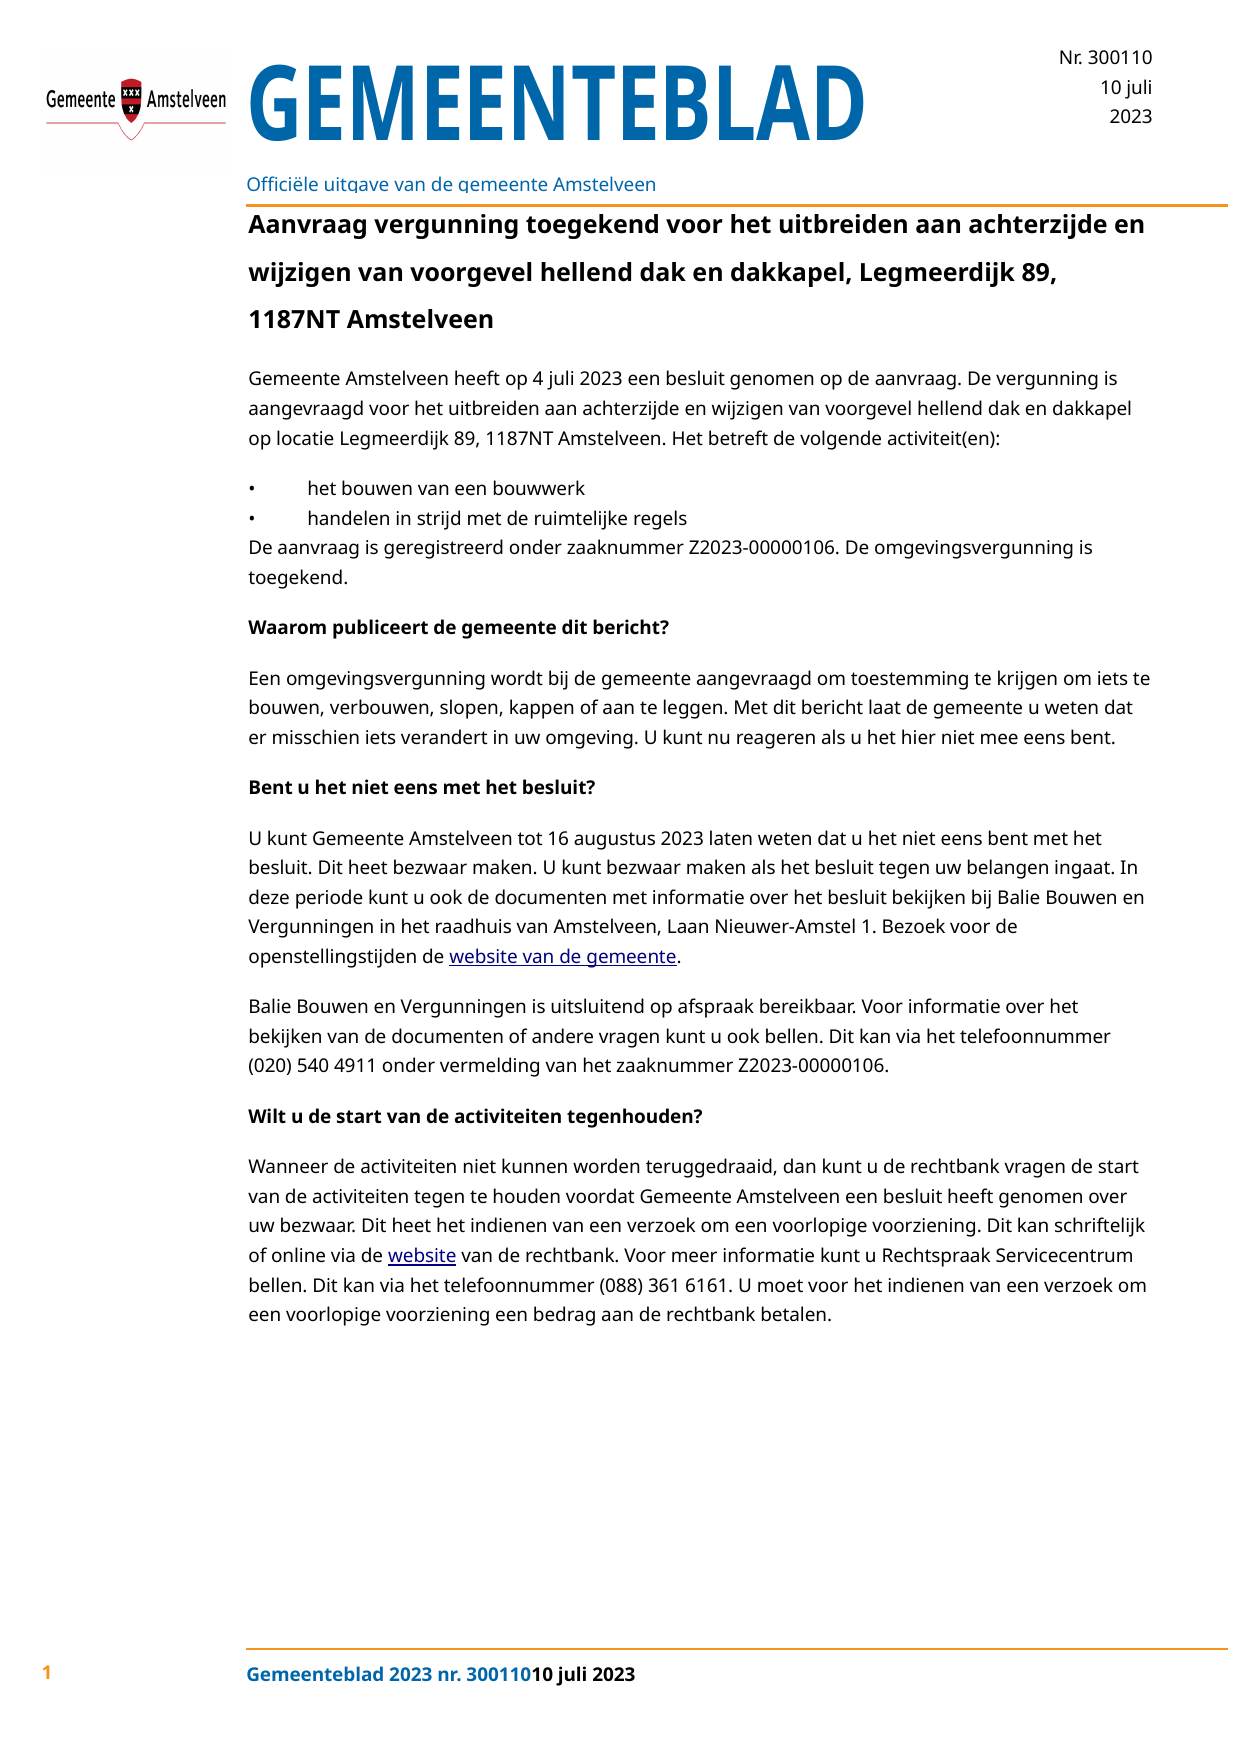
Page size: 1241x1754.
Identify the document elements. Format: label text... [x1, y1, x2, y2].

list handelen in strijd met de ruimtelijke regels [248, 505, 1152, 530]
text Aanvraag vergunning toegekend voor het uitbreiden aan achterzijde en wijzigen van voorgevel hellend dak en dakkapel, Legmeerdijk 89, 1187NT Amstelveen [248, 207, 1152, 336]
text Een omgevingsvergunning wordt bij de gemeente aangevraagd om toestemming te krijgen om iets te bouwen, verbouwen, slopen, kappen of aan te leggen. Met dit bericht laat de gemeente u weten dat er misschien iets verandert in uw omgeving. U kunt nu reageren als u het hier niet mee eens bent. [248, 665, 1152, 749]
picture [41, 47, 231, 172]
text Waarom publiceert de gemeente dit bericht? [248, 614, 1152, 640]
text De aanvraag is geregistreerd onder zaaknummer Z2023-00000106. De omgevingsvergunning is toegekend. [248, 534, 1152, 589]
text Balie Bouwen en Vergunningen is uitsluitend op afspraak bereikbaar. Voor informatie over het bekijken van de documenten of andere vragen kunt u ook bellen. Dit kan via het telefoonnummer (020) 540 4911 onder vermelding van het zaaknummer Z2023-00000106. [248, 993, 1152, 1078]
text Wanneer de activiteiten niet kunnen worden teruggedraaid, dan kunt u de rechtbank vragen de start van de activiteiten tegen te houden voordat Gemeente Amstelveen een besluit heeft genomen over uw bezwaar. Dit heet het indienen van een verzoek om een voorlopige voorziening. Dit kan schriftelijk of online via de website van de rechtbank. Voor meer informatie kunt u Rechtspraak Servicecentrum bellen. Dit kan via het telefoonnummer (088) 361 6161. U moet voor het indienen van een verzoek om een voorlopige voorziening een bedrag aan de rechtbank betalen. [248, 1153, 1152, 1327]
text U kunt Gemeente Amstelveen tot 16 augustus 2023 laten weten dat u het niet eens bent met het besluit. Dit heet bezwaar maken. U kunt bezwaar maken als het besluit tegen uw belangen ingaat. In deze periode kunt u ook de documenten met informatie over het besluit bekijken bij Balie Bouwen en Vergunningen in het raadhuis van Amstelveen, Laan Nieuwer-Amstel 1. Bezoek voor de openstellingstijden de website van de gemeente. [248, 825, 1152, 969]
list het bouwen van een bouwwerk [248, 475, 1152, 501]
text Gemeente Amstelveen heeft op 4 juli 2023 een besluit genomen op de aanvraag. De vergunning is aangevraagd voor het uitbreiden aan achterzijde en wijzigen van voorgevel hellend dak en dakkapel op locatie Legmeerdijk 89, 1187NT Amstelveen. Het betreft de volgende activiteit(en): [248, 366, 1152, 450]
text Wilt u de start van de activiteiten tegenhouden? [248, 1103, 1152, 1129]
text Bent u het niet eens met het besluit? [248, 774, 1152, 800]
